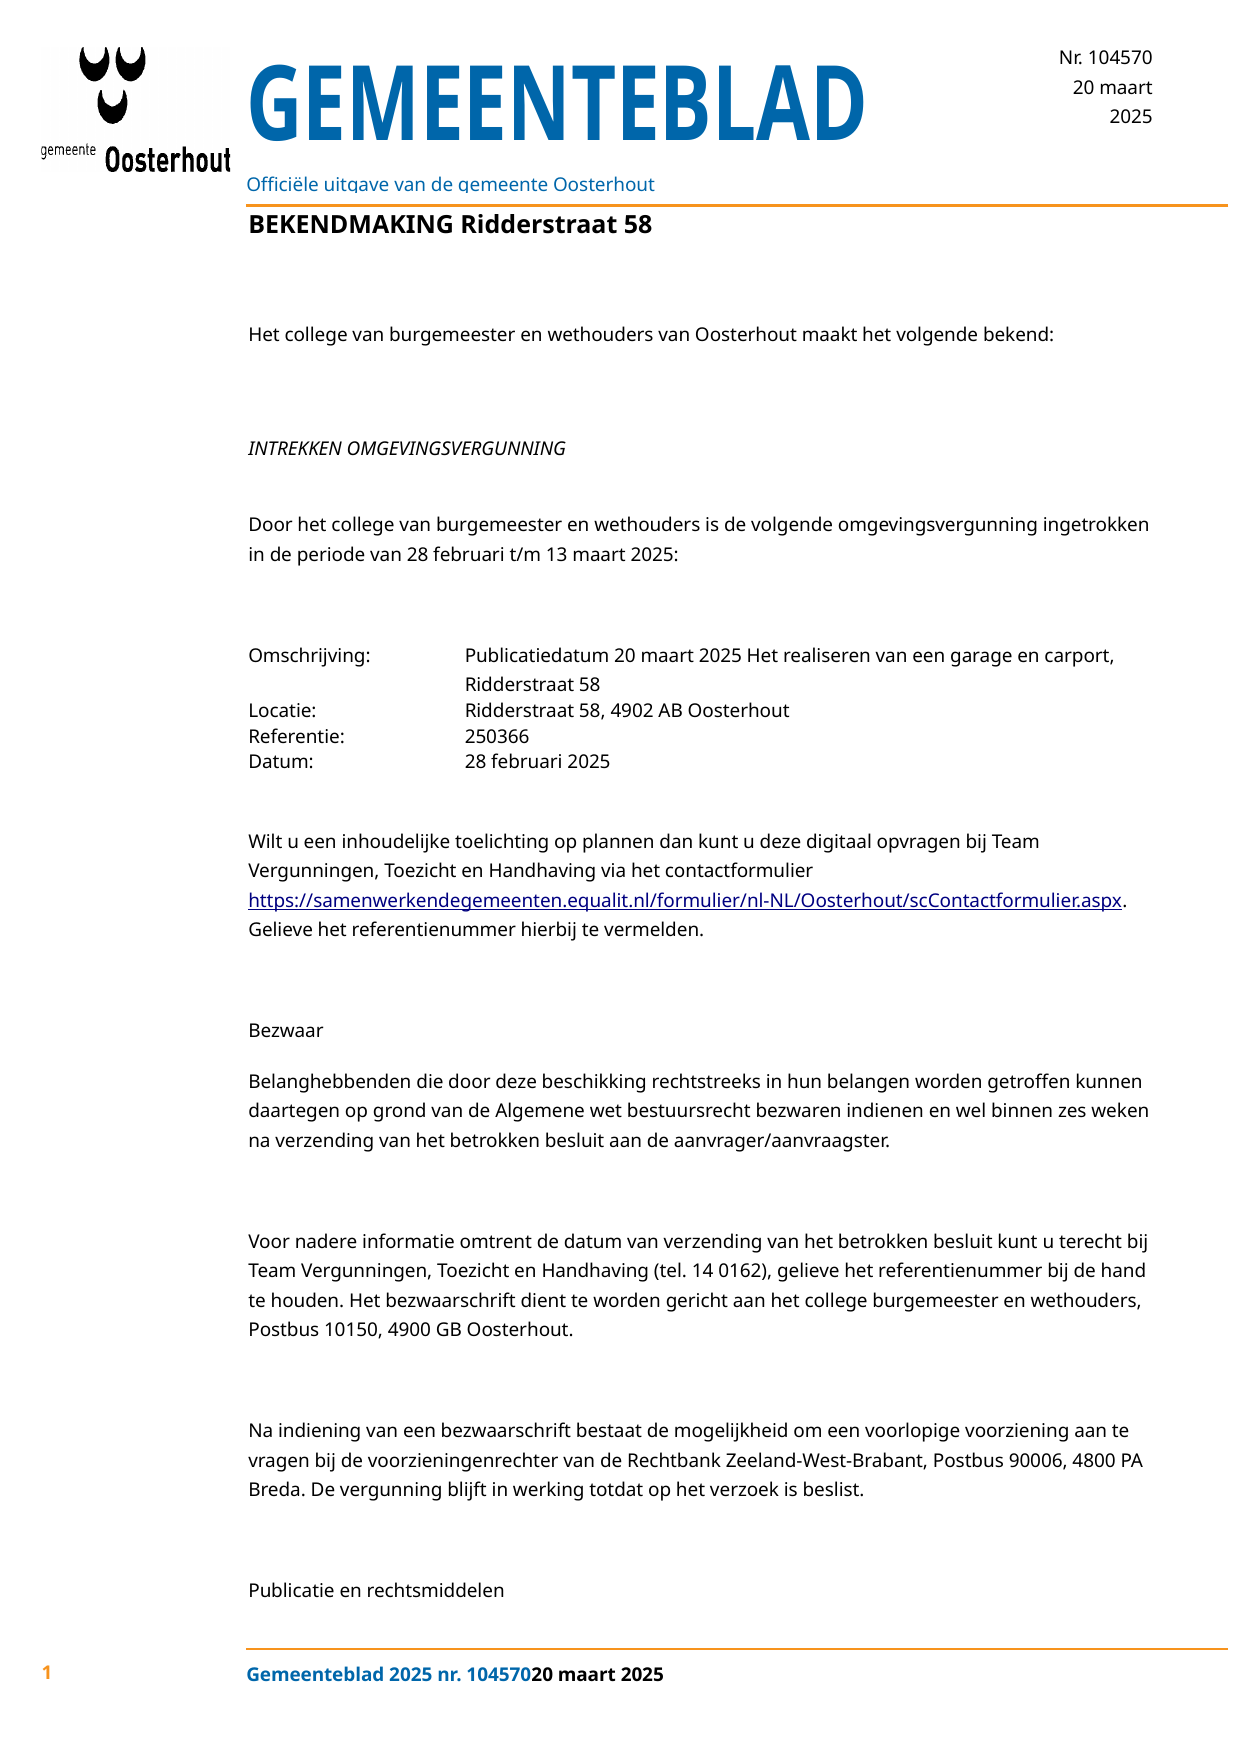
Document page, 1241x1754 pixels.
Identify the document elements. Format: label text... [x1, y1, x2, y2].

picture [41, 47, 231, 172]
text Belanghebbenden die door deze beschikking rechtstreeks in hun belangen worden getroffen kunnen daartegen op grond van de Algemene wet bestuursrecht bezwaren indienen en wel binnen zes weken na verzending van het betrokken besluit aan de aanvrager/aanvraagster. [248, 1068, 1152, 1153]
text Wilt u een inhoudelijke toelichting op plannen dan kunt u deze digitaal opvragen bij Team Vergunningen, Toezicht en Handhaving via het contactformulier https://samenwerkendegemeenten.equalit.nl/formulier/nl-NL/Oosterhout/scContactformulier.aspx. Gelieve het referentienummer hierbij te vermelden. [248, 828, 1152, 942]
text INTREKKEN OMGEVINGSVERGUNNING [248, 435, 1152, 461]
text Het college van burgemeester en wethouders van Oosterhout maakt het volgende bekend: [248, 321, 1152, 346]
table_cell Referentie: [248, 723, 464, 748]
table_header Publicatiedatum 20 maart 2025 Het realiseren van een garage en carport, Ridderstraat 58 [465, 642, 1152, 697]
table_cell 28 februari 2025 [465, 749, 1152, 774]
table_cell Datum: [248, 749, 464, 774]
text Publicatie en rechtsmiddelen [248, 1577, 1152, 1603]
text Voor nadere informatie omtrent de datum van verzending van het betrokken besluit kunt u terecht bij Team Vergunningen, Toezicht en Handhaving (tel. 14 0162), gelieve het referentienummer bij de hand te houden. Het bezwaarschrift dient te worden gericht aan het college burgemeester en wethouders, Postbus 10150, 4900 GB Oosterhout. [248, 1228, 1152, 1342]
text BEKENDMAKING Ridderstraat 58 [248, 207, 1152, 241]
table_cell Locatie: [248, 697, 464, 723]
text Na indiening van een bezwaarschrift bestaat de mogelijkheid om een voorlopige voorziening aan te vragen bij de voorzieningenrechter van de Rechtbank Zeeland-West-Brabant, Postbus 90006, 4800 PA Breda. De vergunning blijft in werking totdat op het verzoek is beslist. [248, 1417, 1152, 1502]
table_cell 250366 [465, 723, 1152, 748]
table_header Omschrijving: [248, 642, 464, 697]
text Bezwaar [248, 1017, 1152, 1043]
text Door het college van burgemeester en wethouders is de volgende omgevingsvergunning ingetrokken in de periode van 28 februari t/m 13 maart 2025: [248, 511, 1152, 567]
table_cell Ridderstraat 58, 4902 AB Oosterhout [465, 697, 1152, 723]
